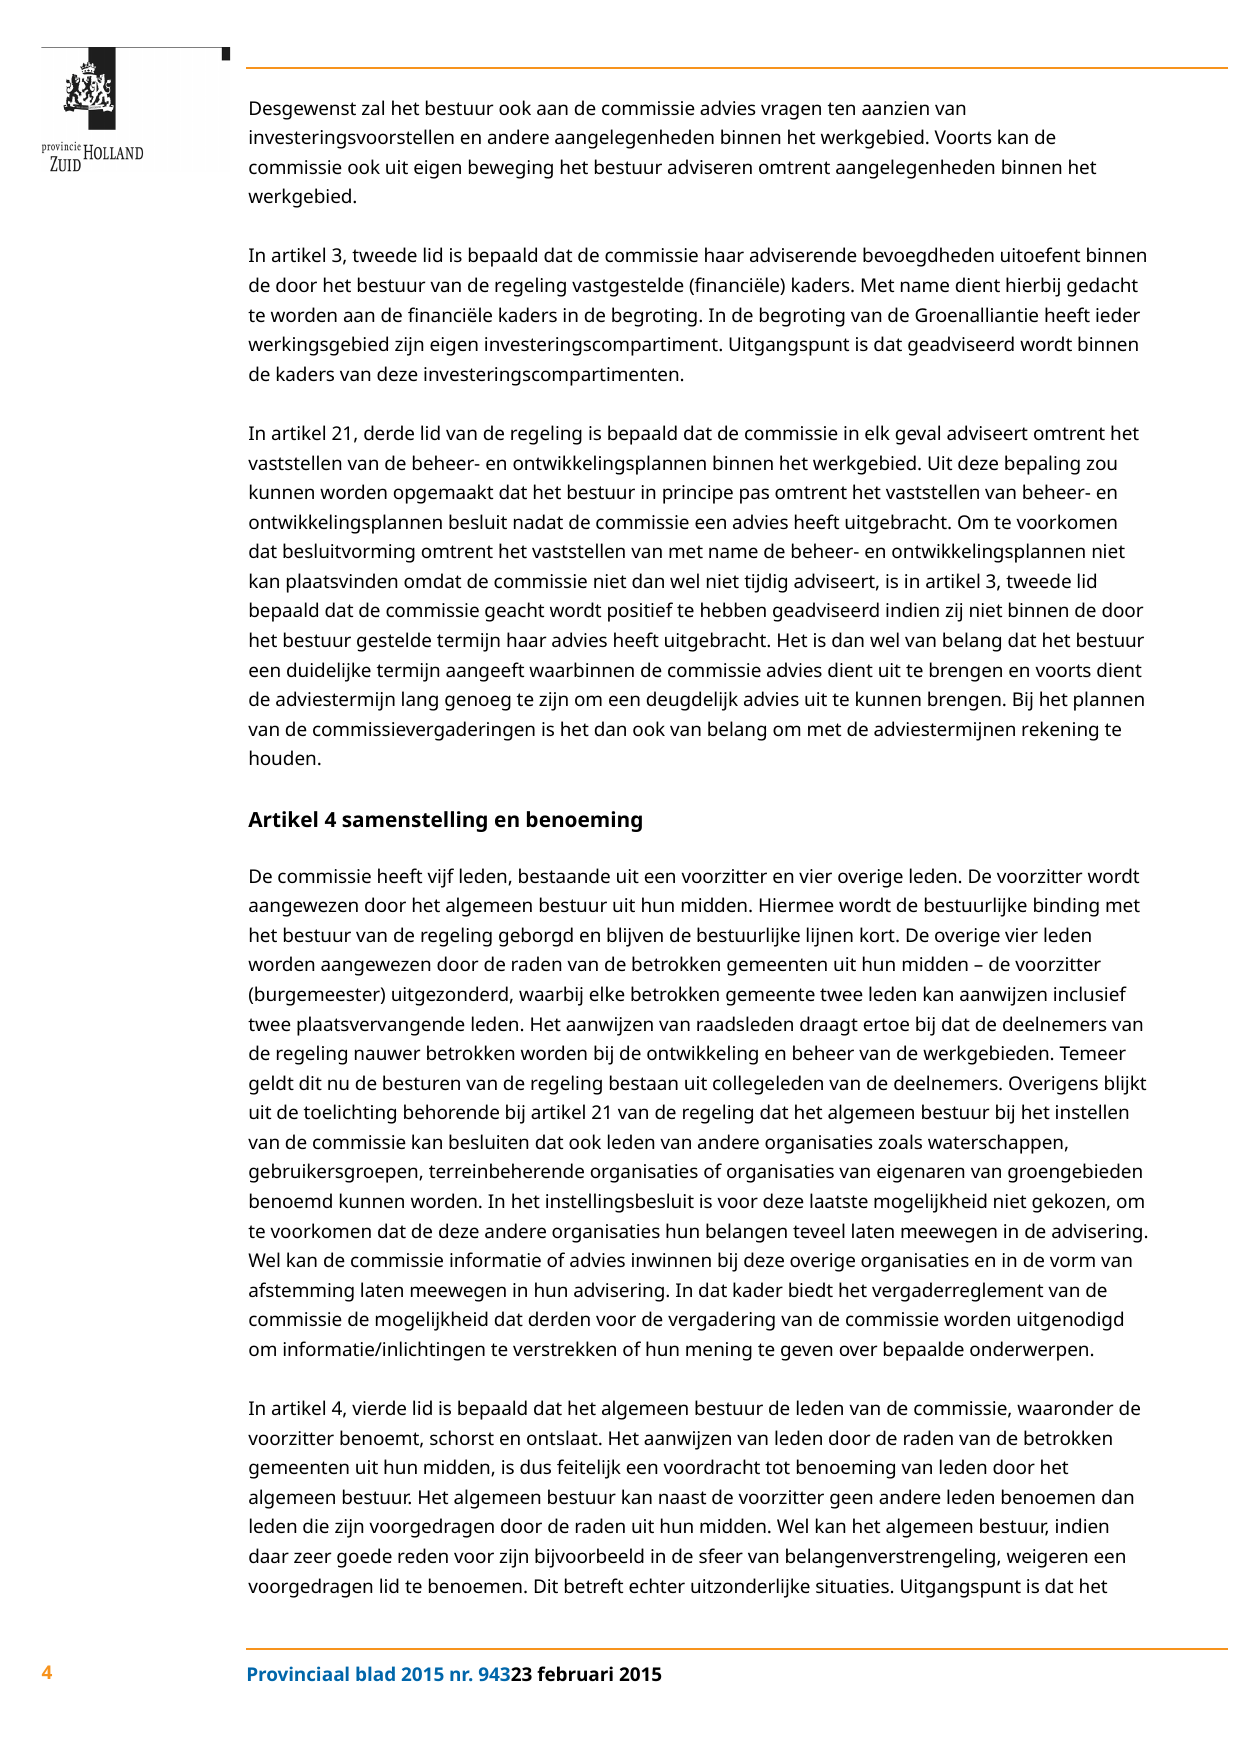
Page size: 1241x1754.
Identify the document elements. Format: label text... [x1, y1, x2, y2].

text In artikel 4, vierde lid is bepaald dat het algemeen bestuur de leden van de commissie, waaronder de voorzitter benoemt, schorst en ontslaat. Het aanwijzen van leden door de raden van de betrokken gemeenten uit hun midden, is dus feitelijk een voordracht tot benoeming van leden door het algemeen bestuur. Het algemeen bestuur kan naast de voorzitter geen andere leden benoemen dan leden die zijn voorgedragen door de raden uit hun midden. Wel kan het algemeen bestuur, indien daar zeer goede reden voor zijn bijvoorbeeld in de sfeer van belangenverstrengeling, weigeren een voorgedragen lid te benoemen. Dit betreft echter uitzonderlijke situaties. Uitgangspunt is dat het [248, 1395, 1152, 1598]
text De commissie heeft vijf leden, bestaande uit een voorzitter en vier overige leden. De voorzitter wordt aangewezen door het algemeen bestuur uit hun midden. Hiermee wordt de bestuurlijke binding met het bestuur van de regeling geborgd en blijven de bestuurlijke lijnen kort. De overige vier leden worden aangewezen door de raden van de betrokken gemeenten uit hun midden – de voorzitter (burgemeester) uitgezonderd, waarbij elke betrokken gemeente twee leden kan aanwijzen inclusief twee plaatsvervangende leden. Het aanwijzen van raadsleden draagt ertoe bij dat de deelnemers van de regeling nauwer betrokken worden bij de ontwikkeling en beheer van de werkgebieden. Temeer geldt dit nu de besturen van de regeling bestaan uit collegeleden van de deelnemers. Overigens blijkt uit de toelichting behorende bij artikel 21 van de regeling dat het algemeen bestuur bij het instellen van de commissie kan besluiten dat ook leden van andere organisaties zoals waterschappen, gebruikersgroepen, terreinbeherende organisaties of organisaties van eigenaren van groengebieden benoemd kunnen worden. In het instellingsbesluit is voor deze laatste mogelijkheid niet gekozen, om te voorkomen dat de deze andere organisaties hun belangen teveel laten meewegen in de advisering. Wel kan de commissie informatie of advies inwinnen bij deze overige organisaties en in de vorm van afstemming laten meewegen in hun advisering. In dat kader biedt het vergaderreglement van de commissie de mogelijkheid dat derden voor de vergadering van de commissie worden uitgenodigd om informatie/inlichtingen te verstrekken of hun mening te geven over bepaalde onderwerpen. [248, 863, 1152, 1362]
text In artikel 3, tweede lid is bepaald dat de commissie haar adviserende bevoegdheden uitoefent binnen de door het bestuur van de regeling vastgestelde (financiële) kaders. Met name dient hierbij gedacht te worden aan de financiële kaders in de begroting. In de begroting van de Groenalliantie heeft ieder werkingsgebied zijn eigen investeringscompartiment. Uitgangspunt is dat geadviseerd wordt binnen de kaders van deze investeringscompartimenten. [248, 243, 1152, 387]
text Artikel 4 samenstelling en benoeming [248, 805, 1152, 833]
picture [41, 47, 231, 172]
text In artikel 21, derde lid van de regeling is bepaald dat de commissie in elk geval adviseert omtrent het vaststellen van de beheer- en ontwikkelingsplannen binnen het werkgebied. Uit deze bepaling zou kunnen worden opgemaakt dat het bestuur in principe pas omtrent het vaststellen van beheer- en ontwikkelingsplannen besluit nadat de commissie een advies heeft uitgebracht. Om te voorkomen dat besluitvorming omtrent het vaststellen van met name de beheer- en ontwikkelingsplannen niet kan plaatsvinden omdat de commissie niet dan wel niet tijdig adviseert, is in artikel 3, tweede lid bepaald dat de commissie geacht wordt positief te hebben geadviseerd indien zij niet binnen de door het bestuur gestelde termijn haar advies heeft uitgebracht. Het is dan wel van belang dat het bestuur een duidelijke termijn aangeeft waarbinnen de commissie advies dient uit te brengen en voorts dient de adviestermijn lang genoeg te zijn om een deugdelijk advies uit te kunnen brengen. Bij het plannen van de commissievergaderingen is het dan ook van belang om met de adviestermijnen rekening te houden. [248, 420, 1152, 771]
text Desgewenst zal het bestuur ook aan de commissie advies vragen ten aanzien van investeringsvoorstellen en andere aangelegenheden binnen het werkgebied. Voorts kan de commissie ook uit eigen beweging het bestuur adviseren omtrent aangelegenheden binnen het werkgebied. [248, 95, 1152, 209]
